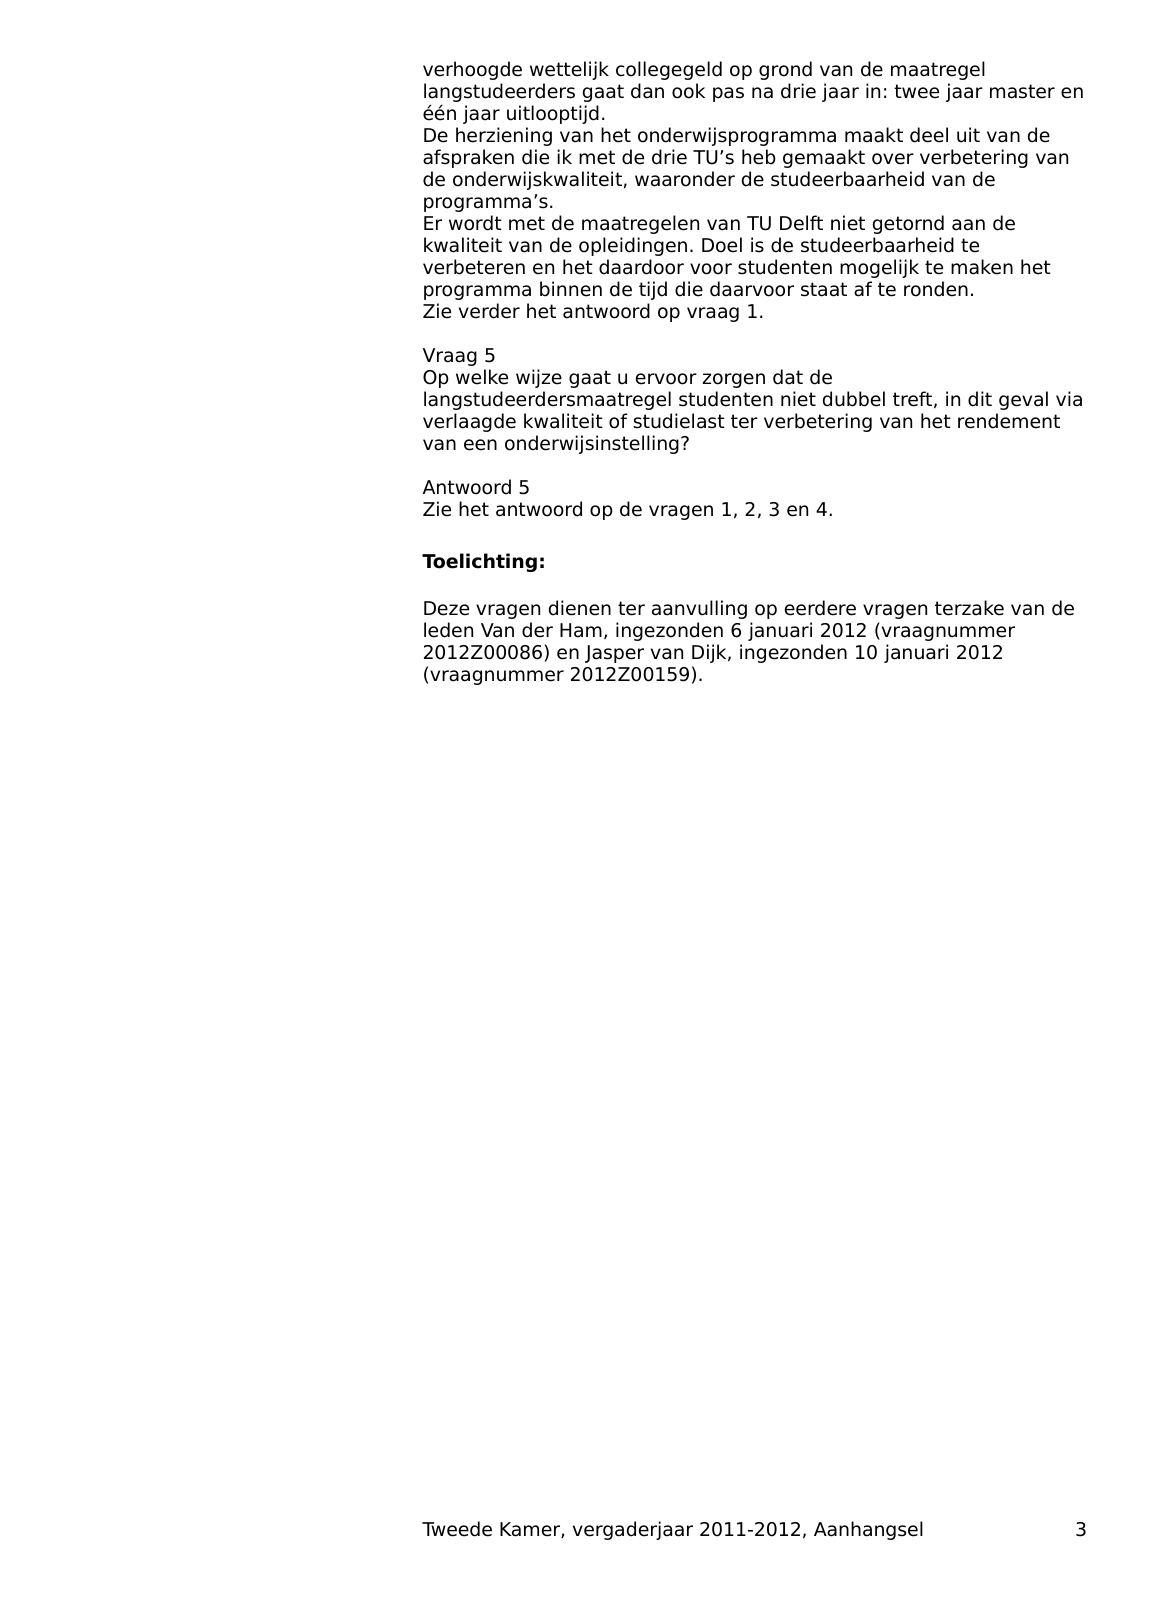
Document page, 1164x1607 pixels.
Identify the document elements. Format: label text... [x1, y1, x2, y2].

text De herziening van het onderwijsprogramma maakt deel uit van de afspraken die ik met de drie TU’s heb gemaakt over verbetering van de onderwijskwaliteit, waaronder de studeerbaarheid van de programma’s. [422, 125, 1087, 213]
text Zie het antwoord op de vragen 1, 2, 3 en 4. [422, 499, 1087, 521]
text Er wordt met de maatregelen van TU Delft niet getornd aan de kwaliteit van de opleidingen. Doel is de studeerbaarheid te verbeteren en het daardoor voor studenten mogelijk te maken het programma binnen de tijd die daarvoor staat af te ronden. [422, 213, 1087, 301]
text verhoogde wettelijk collegegeld op grond van de maatregel langstudeerders gaat dan ook pas na drie jaar in: twee jaar master en één jaar uitlooptijd. [422, 59, 1087, 125]
text Vraag 5 [422, 345, 1087, 367]
text Op welke wijze gaat u ervoor zorgen dat de langstudeerdersmaatregel studenten niet dubbel treft, in dit geval via verlaagde kwaliteit of studielast ter verbetering van het rendement van een onderwijsinstelling? [422, 367, 1087, 455]
text Zie verder het antwoord op vraag 1. [422, 301, 1087, 323]
subtitle Toelichting: [422, 551, 1087, 573]
text Deze vragen dienen ter aanvulling op eerdere vragen terzake van de leden Van der Ham, ingezonden 6 januari 2012 (vraagnummer 2012Z00086) en Jasper van Dijk, ingezonden 10 januari 2012 (vraagnummer 2012Z00159). [422, 598, 1087, 686]
text Antwoord 5 [422, 477, 1087, 499]
